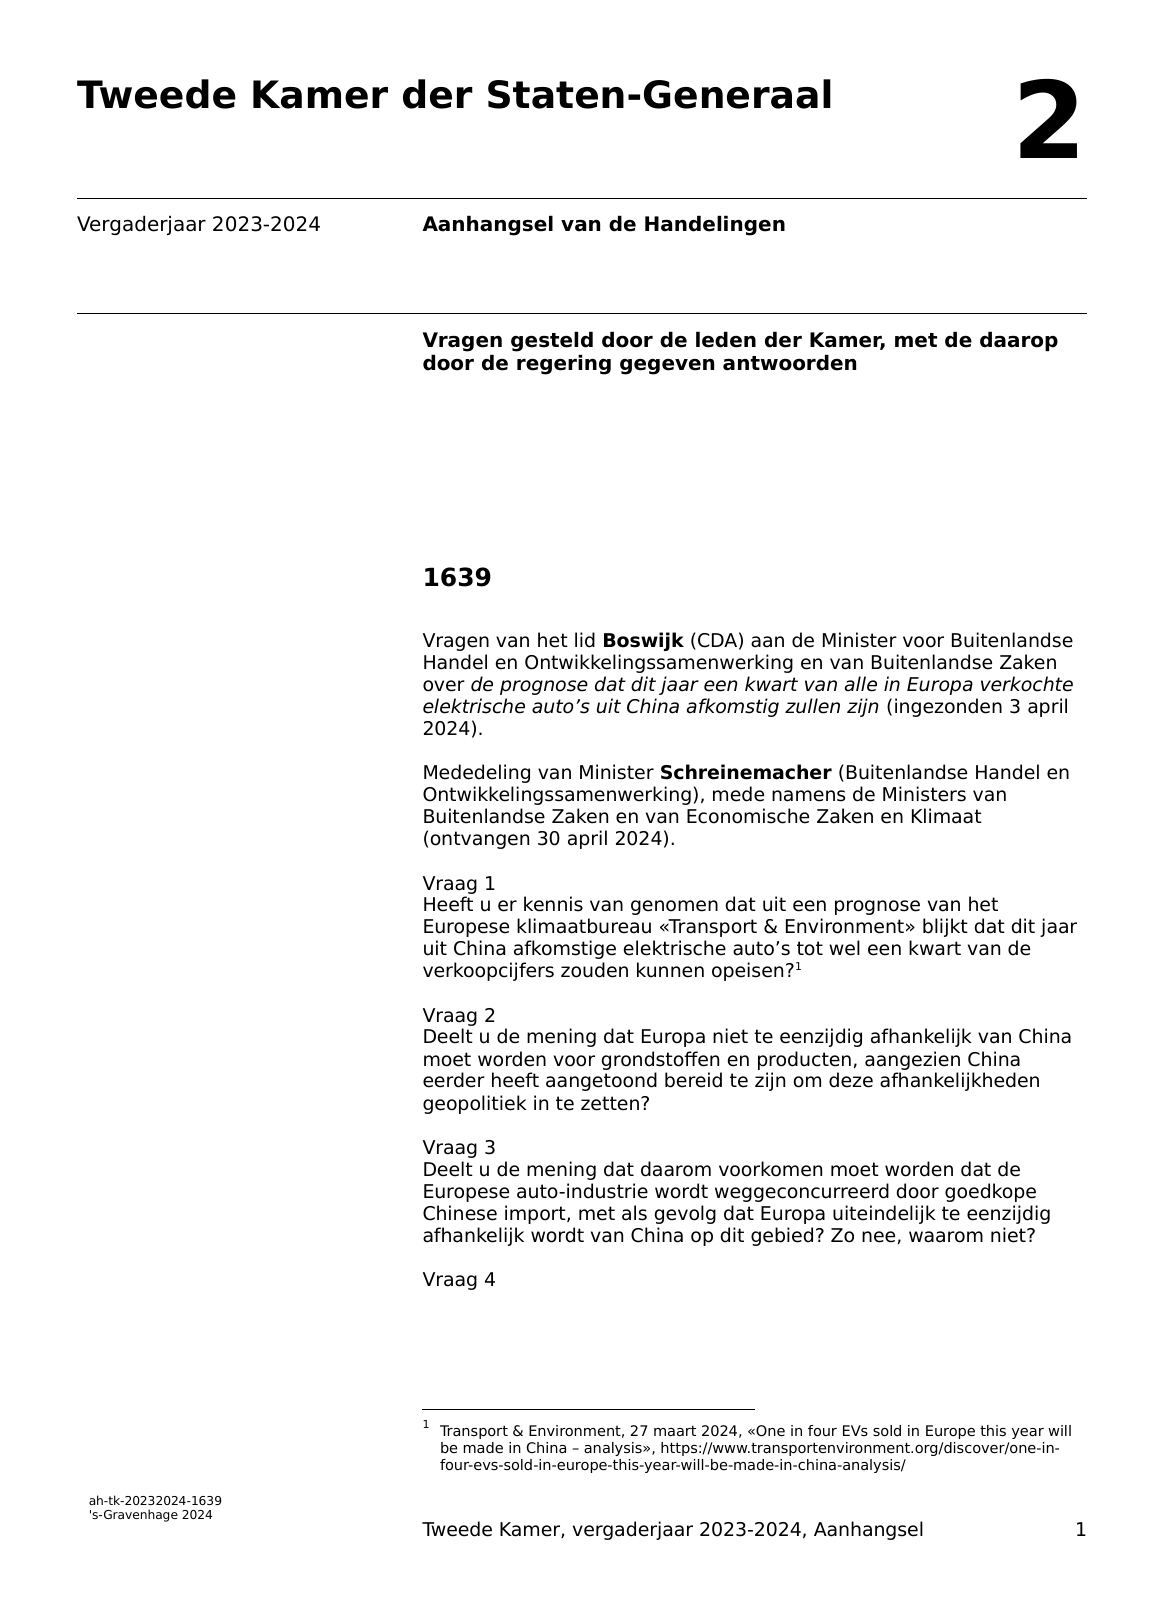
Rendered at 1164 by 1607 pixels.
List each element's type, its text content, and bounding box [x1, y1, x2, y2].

text 's-Gravenhage 2024 [88, 1508, 323, 1522]
text Transport & Environment, 27 maart 2024, «One in four EVs sold in Europe this year will be made in China – analysis», https://www.transportenvironment.org/discover/one-in-four-evs-sold-in-europe-this-year-will-be-made-in-china-analysis/ [422, 1418, 1087, 1474]
text Vraag 1 [422, 872, 1087, 894]
text Deelt u de mening dat Europa niet te eenzijdig afhankelijk van China moet worden voor grondstoffen en producten, aangezien China eerder heeft aangetoond bereid te zijn om deze afhankelijkheden geopolitiek in te zetten? [422, 1026, 1087, 1114]
text Heeft u er kennis van genomen dat uit een prognose van het Europese klimaatbureau «Transport & Environment» blijkt dat dit jaar uit China afkomstige elektrische auto’s tot wel een kwart van de verkoopcijfers zouden kunnen opeisen? [422, 894, 1087, 982]
text 1639 [422, 563, 1087, 592]
table_cell Vergaderjaar 2023-2024 [77, 199, 422, 313]
table_header Tweede Kamer der Staten-Generaal [77, 59, 886, 198]
text Vragen van het lid Boswijk (CDA) aan de Minister voor Buitenlandse Handel en Ontwikkelingssamenwerking en van Buitenlandse Zaken over de prognose dat dit jaar een kwart van alle in Europa verkochte elektrische auto’s uit China afkomstig zullen zijn (ingezonden 3 april 2024). [422, 630, 1087, 740]
table_header 2 [886, 59, 1087, 198]
table_cell Vragen gesteld door de leden der Kamer, met de daarop door de regering gegeven antwoorden [422, 314, 1087, 375]
table_cell Aanhangsel van de Handelingen [422, 199, 1087, 313]
text Mededeling van Minister Schreinemacher (Buitenlandse Handel en Ontwikkelingssamenwerking), mede namens de Ministers van Buitenlandse Zaken en van Economische Zaken en Klimaat (ontvangen 30 april 2024). [422, 762, 1087, 850]
text Vraag 4 [422, 1269, 1087, 1291]
text Vraag 3 [422, 1137, 1087, 1158]
table_cell [77, 314, 422, 375]
text Deelt u de mening dat daarom voorkomen moet worden dat de Europese auto-industrie wordt weggeconcurreerd door goedkope Chinese import, met als gevolg dat Europa uiteindelijk te eenzijdig afhankelijk wordt van China op dit gebied? Zo nee, waarom niet? [422, 1158, 1087, 1246]
text Vraag 2 [422, 1004, 1087, 1026]
text ah-tk-20232024-1639 [88, 1494, 323, 1508]
